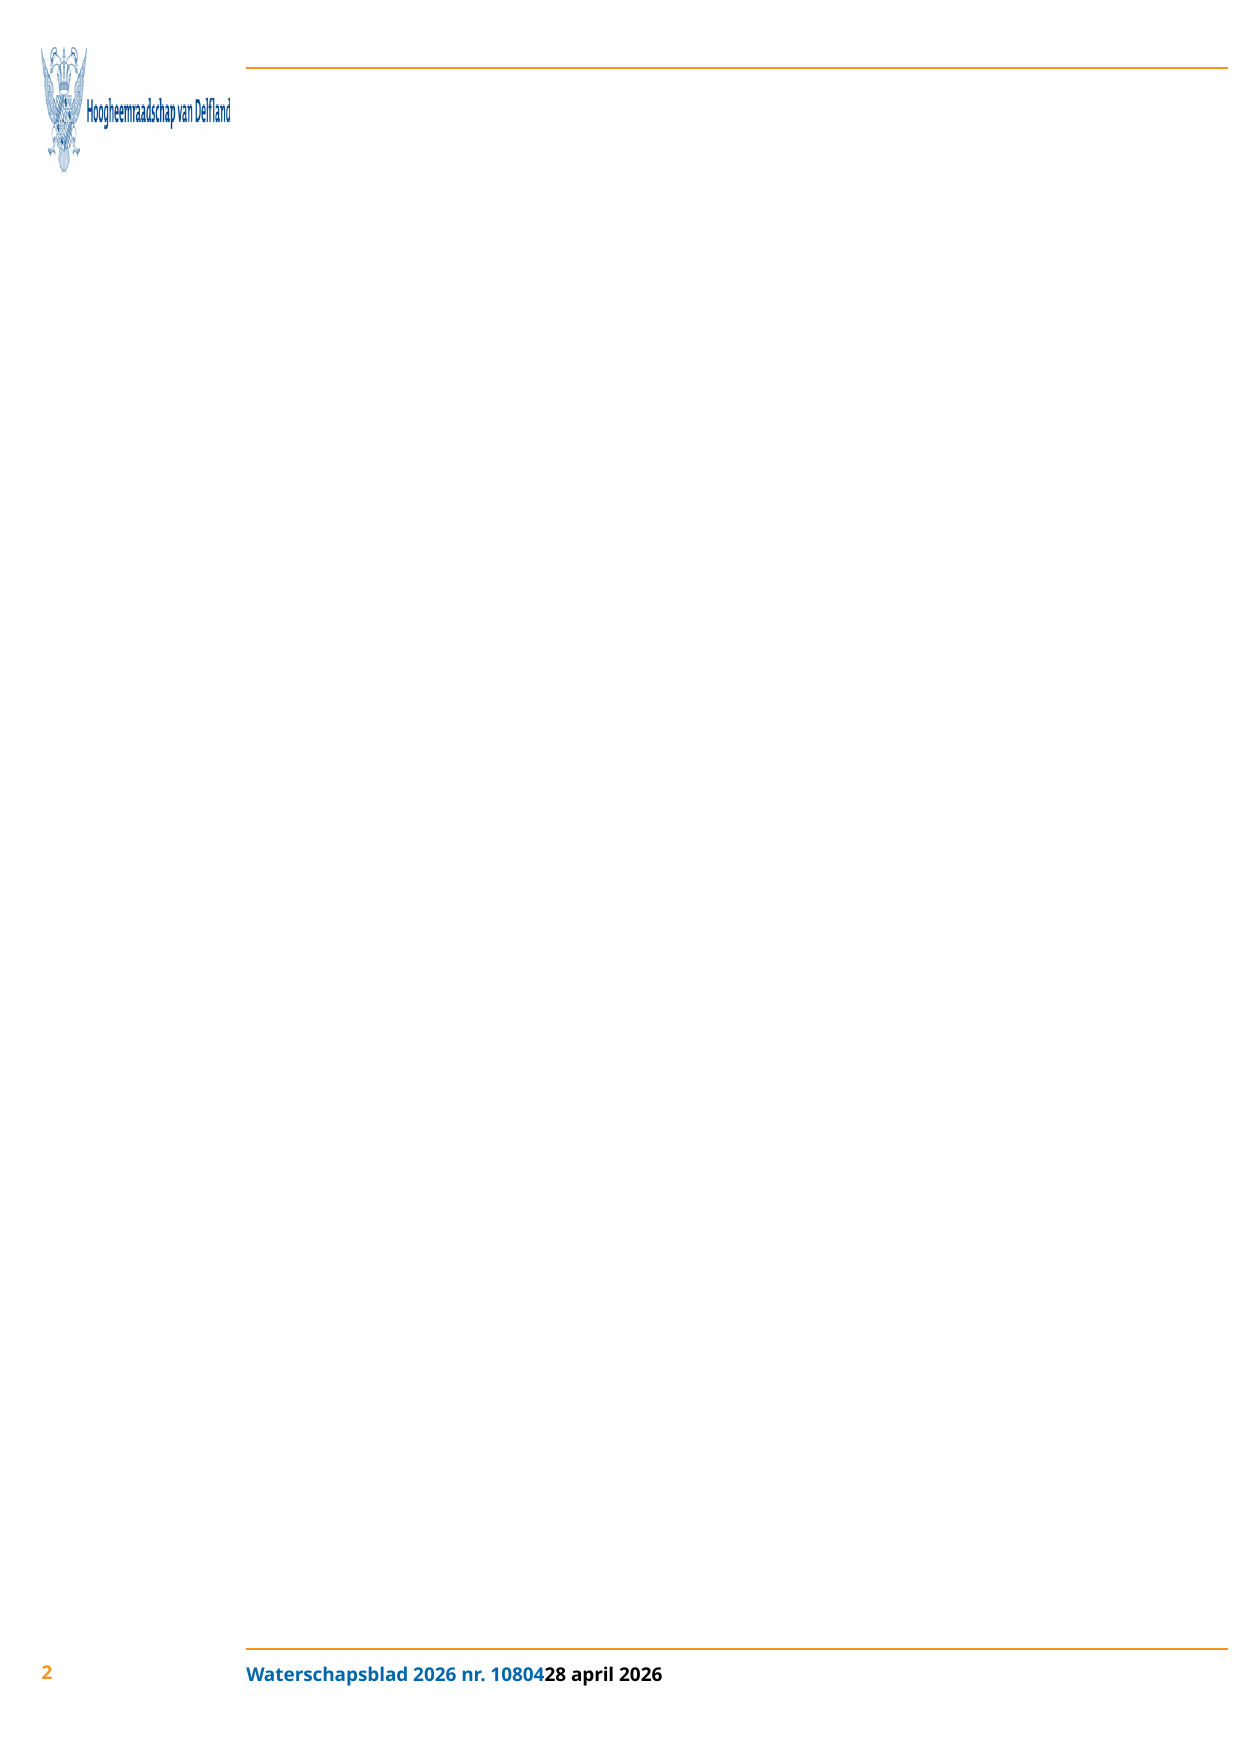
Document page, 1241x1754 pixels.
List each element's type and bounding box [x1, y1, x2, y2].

picture [41, 47, 231, 172]
